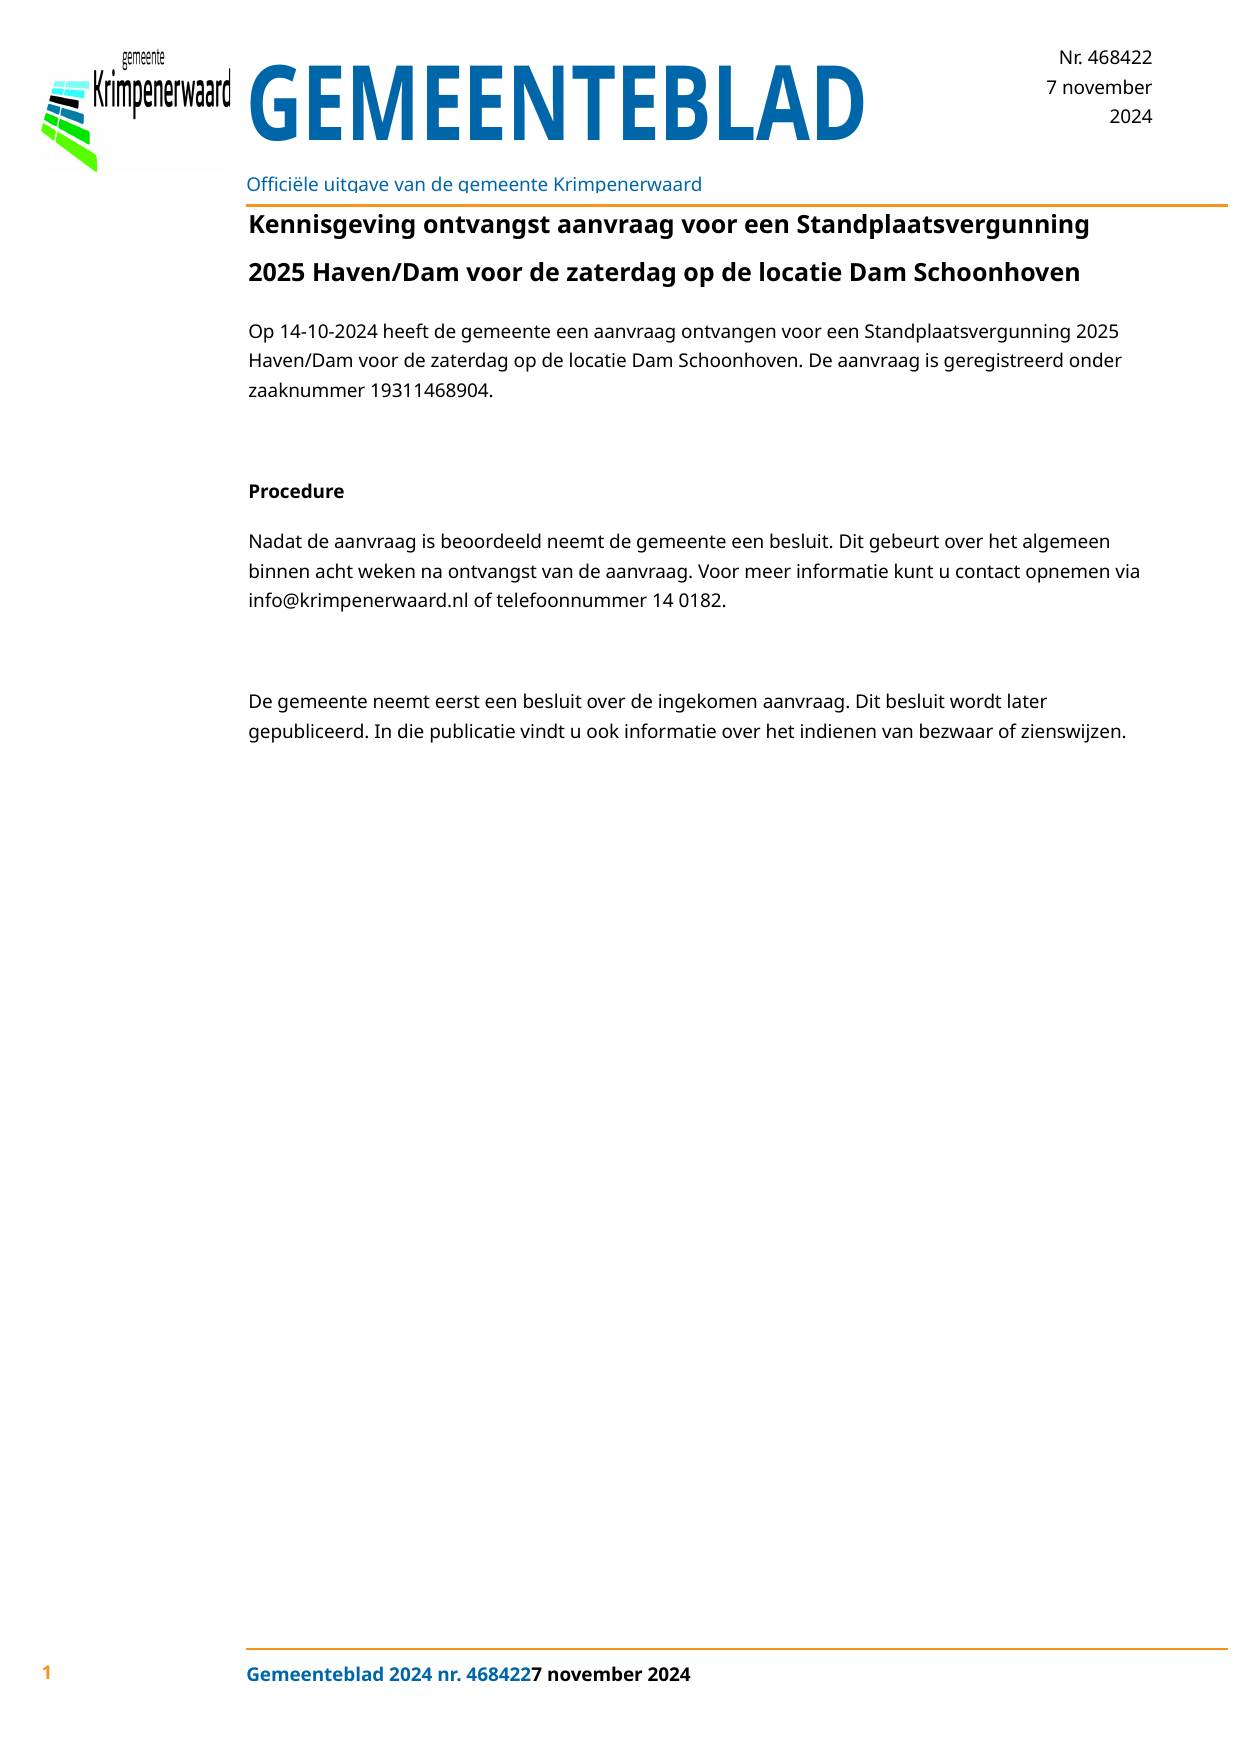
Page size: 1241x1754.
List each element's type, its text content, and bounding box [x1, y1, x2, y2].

text De gemeente neemt eerst een besluit over de ingekomen aanvraag. Dit besluit wordt later gepubliceerd. In die publicatie vindt u ook informatie over het indienen van bezwaar of zienswijzen. [248, 688, 1152, 744]
text Op 14-10-2024 heeft de gemeente een aanvraag ontvangen voor een Standplaatsvergunning 2025 Haven/Dam voor de zaterdag op de locatie Dam Schoonhoven. De aanvraag is geregistreerd onder zaaknummer 19311468904. [248, 318, 1152, 403]
text Kennisgeving ontvangst aanvraag voor een Standplaatsvergunning 2025 Haven/Dam voor de zaterdag op de locatie Dam Schoonhoven [248, 207, 1152, 288]
text Nadat de aanvraag is beoordeeld neemt de gemeente een besluit. Dit gebeurt over het algemeen binnen acht weken na ontvangst van de aanvraag. Voor meer informatie kunt u contact opnemen via info@krimpenerwaard.nl of telefoonnummer 14 0182. [248, 528, 1152, 613]
text Procedure [248, 478, 1152, 504]
picture [41, 47, 231, 172]
